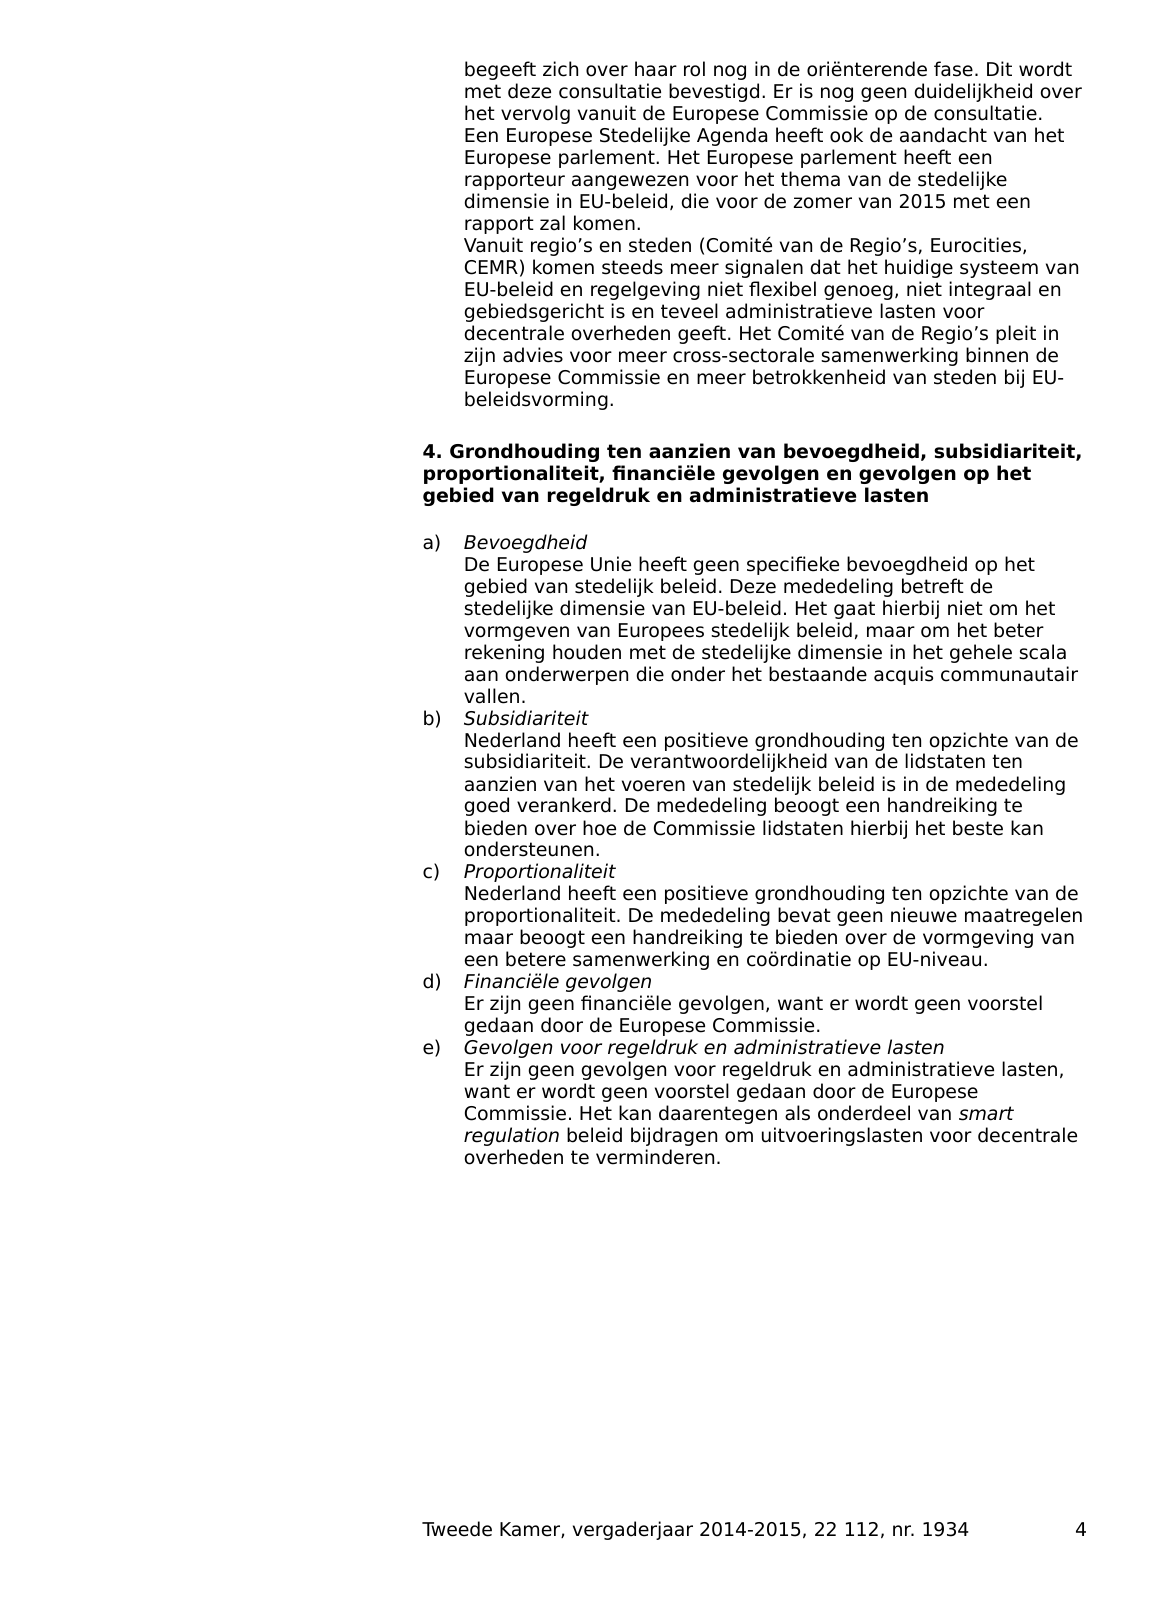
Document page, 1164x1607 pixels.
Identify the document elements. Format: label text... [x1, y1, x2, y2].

text c) Proportionaliteit [422, 861, 1087, 883]
text a) Bevoegdheid [422, 532, 1087, 554]
text d) Financiële gevolgen [422, 971, 1087, 993]
text Er zijn geen financiële gevolgen, want er wordt geen voorstel gedaan door de Europese Commissie. [464, 993, 1087, 1037]
text Vanuit regio’s en steden (Comité van de Regio’s, Eurocities, CEMR) komen steeds meer signalen dat het huidige systeem van EU-beleid en regelgeving niet flexibel genoeg, niet integraal en gebiedsgericht is en teveel administratieve lasten voor decentrale overheden geeft. Het Comité van de Regio’s pleit in zijn advies voor meer cross-sectorale samenwerking binnen de Europese Commissie en meer betrokkenheid van steden bij EU-beleidsvorming. [464, 235, 1087, 411]
text Er zijn geen gevolgen voor regeldruk en administratieve lasten, want er wordt geen voorstel gedaan door de Europese Commissie. Het kan daarentegen als onderdeel van smart regulation beleid bijdragen om uitvoeringslasten voor decentrale overheden te verminderen. [464, 1059, 1087, 1169]
text Een Europese Stedelijke Agenda heeft ook de aandacht van het Europese parlement. Het Europese parlement heeft een rapporteur aangewezen voor het thema van de stedelijke dimensie in EU-beleid, die voor de zomer van 2015 met een rapport zal komen. [464, 125, 1087, 235]
text Nederland heeft een positieve grondhouding ten opzichte van de proportionaliteit. De mededeling bevat geen nieuwe maatregelen maar beoogt een handreiking te bieden over de vormgeving van een betere samenwerking en coördinatie op EU-niveau. [464, 883, 1087, 971]
text De Europese Unie heeft geen specifieke bevoegdheid op het gebied van stedelijk beleid. Deze mededeling betreft de stedelijke dimensie van EU-beleid. Het gaat hierbij niet om het vormgeven van Europees stedelijk beleid, maar om het beter rekening houden met de stedelijke dimensie in het gehele scala aan onderwerpen die onder het bestaande acquis communautair vallen. [464, 554, 1087, 707]
subtitle 4. Grondhouding ten aanzien van bevoegdheid, subsidiariteit, proportionaliteit, financiële gevolgen en gevolgen op het gebied van regeldruk en administratieve lasten [422, 441, 1087, 507]
text begeeft zich over haar rol nog in de oriënterende fase. Dit wordt met deze consultatie bevestigd. Er is nog geen duidelijkheid over het vervolg vanuit de Europese Commissie op de consultatie. [464, 59, 1087, 125]
text e) Gevolgen voor regeldruk en administratieve lasten [422, 1037, 1087, 1059]
text b) Subsidiariteit [422, 707, 1087, 729]
text Nederland heeft een positieve grondhouding ten opzichte van de subsidiariteit. De verantwoordelijkheid van de lidstaten ten aanzien van het voeren van stedelijk beleid is in de mededeling goed verankerd. De mededeling beoogt een handreiking te bieden over hoe de Commissie lidstaten hierbij het beste kan ondersteunen. [464, 729, 1087, 861]
